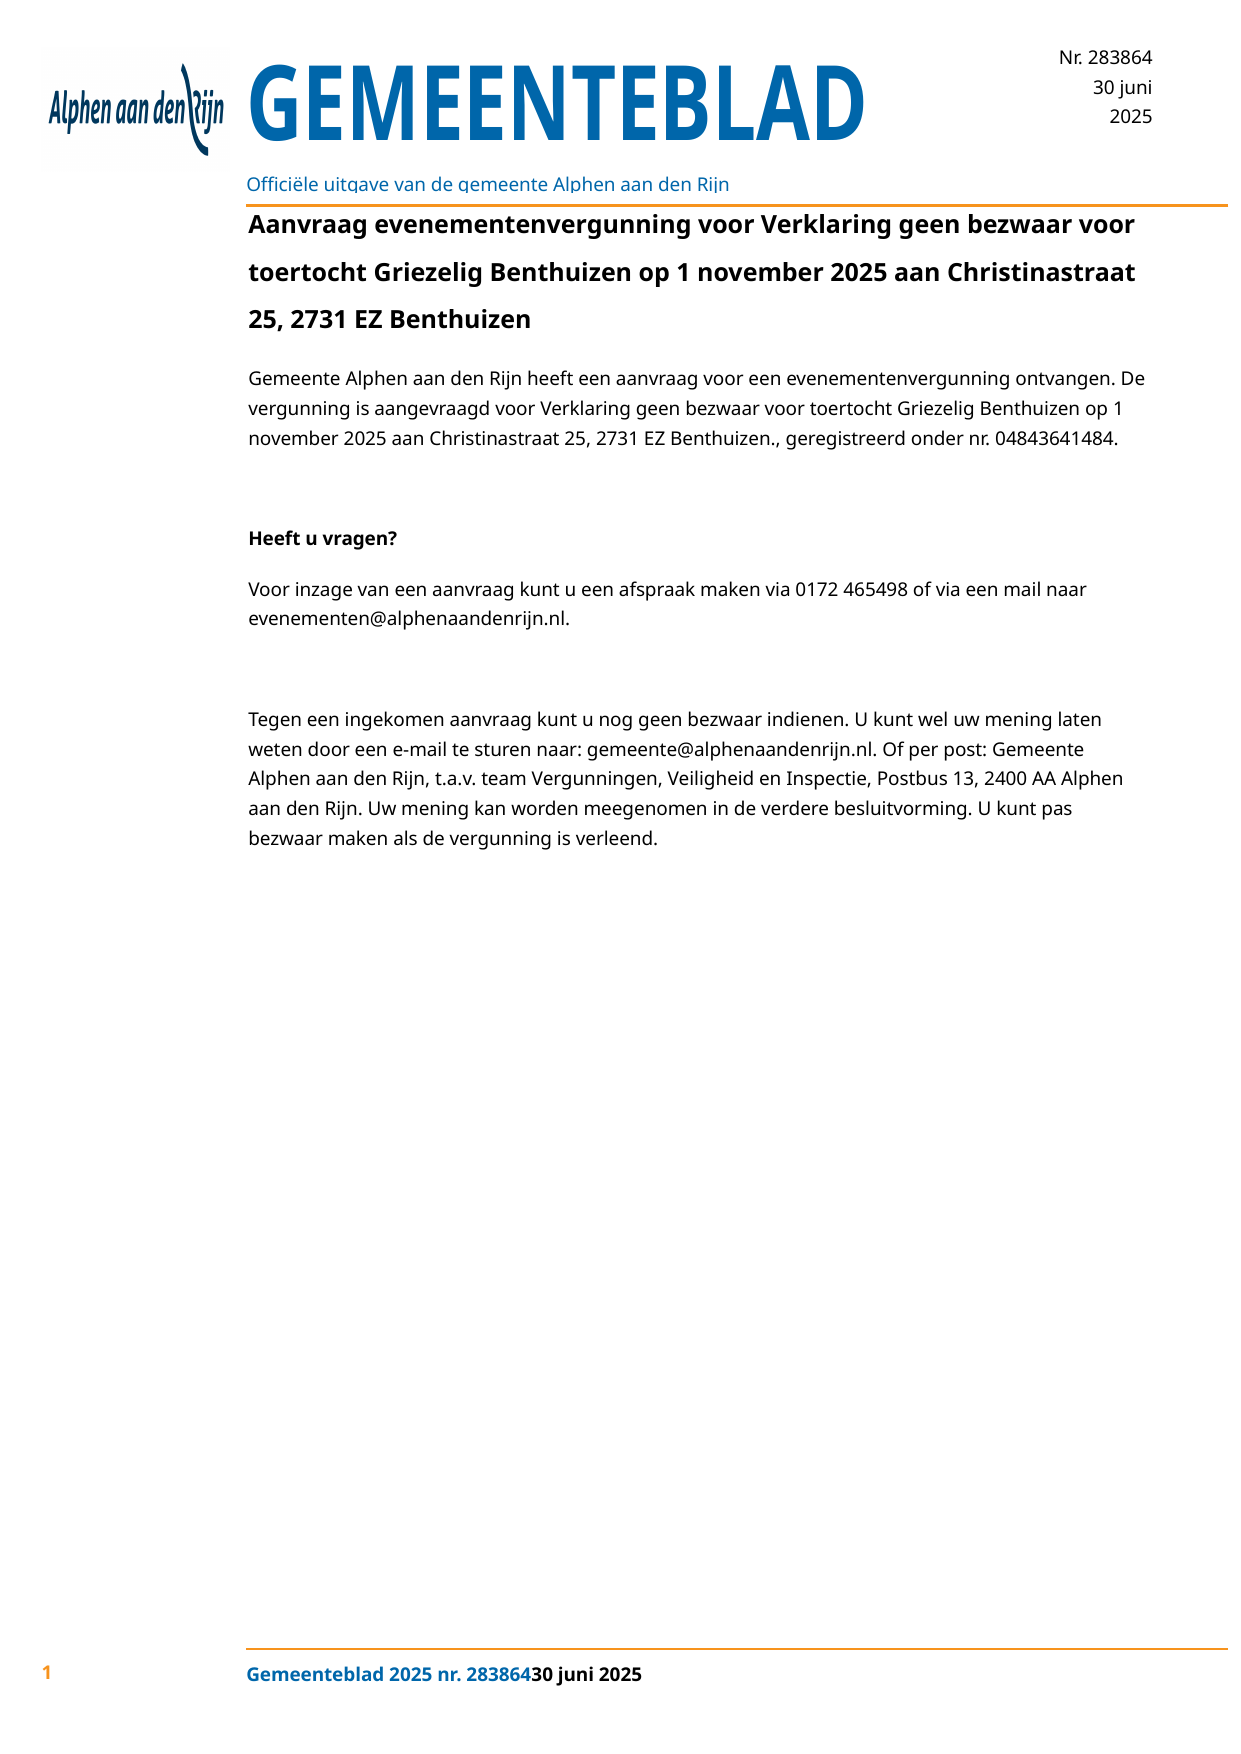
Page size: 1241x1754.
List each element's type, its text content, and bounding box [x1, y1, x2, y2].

text Heeft u vragen? [248, 526, 1152, 551]
picture [41, 47, 231, 172]
text Gemeente Alphen aan den Rijn heeft een aanvraag voor een evenementenvergunning ontvangen. De vergunning is aangevraagd voor Verklaring geen bezwaar voor toertocht Griezelig Benthuizen op 1 november 2025 aan Christinastraat 25, 2731 EZ Benthuizen., geregistreerd onder nr. 04843641484. [248, 366, 1152, 450]
text Tegen een ingekomen aanvraag kunt u nog geen bezwaar indienen. U kunt wel uw mening laten weten door een e-mail te sturen naar: gemeente@alphenaandenrijn.nl. Of per post: Gemeente Alphen aan den Rijn, t.a.v. team Vergunningen, Veiligheid en Inspectie, Postbus 13, 2400 AA Alphen aan den Rijn. Uw mening kan worden meegenomen in de verdere besluitvorming. U kunt pas bezwaar maken als de vergunning is verleend. [248, 706, 1152, 850]
text Aanvraag evenementenvergunning voor Verklaring geen bezwaar voor toertocht Griezelig Benthuizen op 1 november 2025 aan Christinastraat 25, 2731 EZ Benthuizen [248, 207, 1152, 336]
text Voor inzage van een aanvraag kunt u een afspraak maken via 0172 465498 of via een mail naar evenementen@alphenaandenrijn.nl. [248, 576, 1152, 631]
